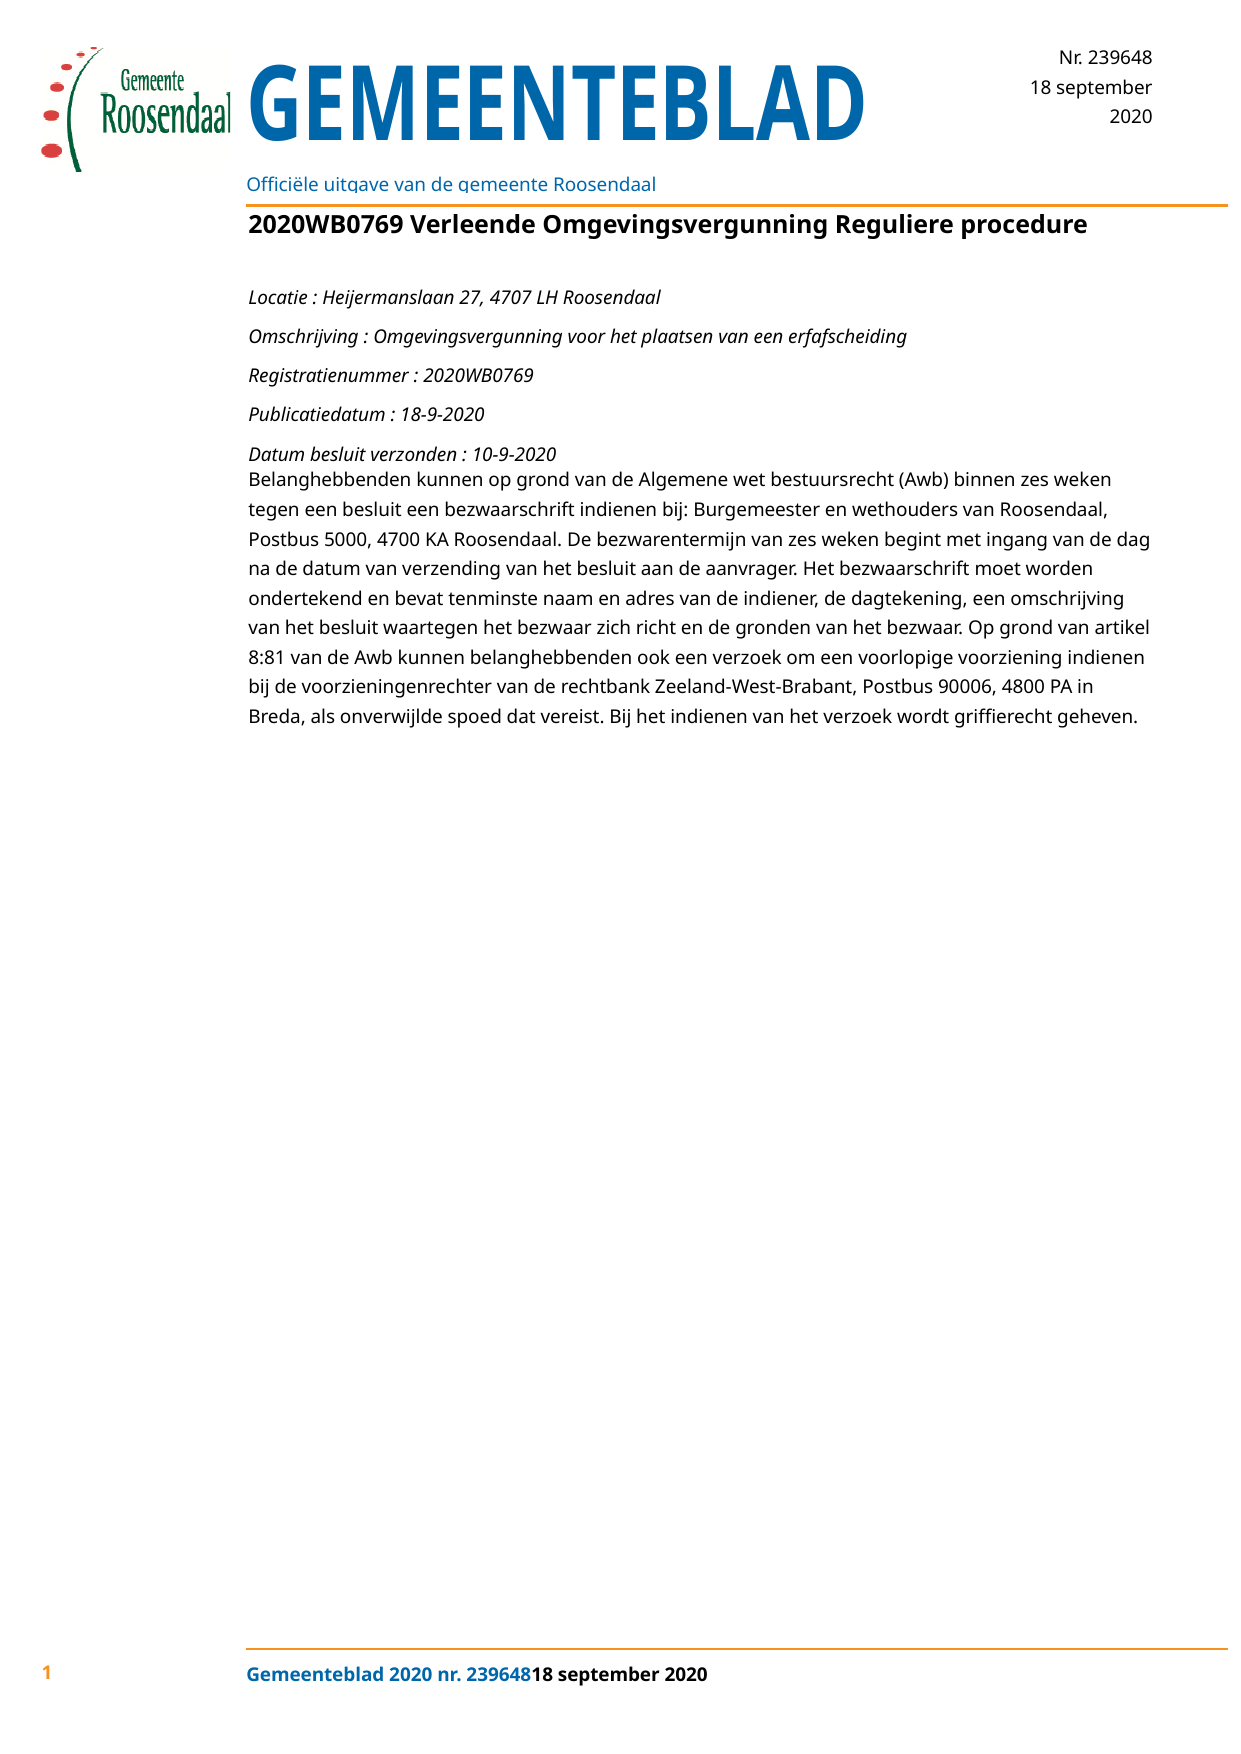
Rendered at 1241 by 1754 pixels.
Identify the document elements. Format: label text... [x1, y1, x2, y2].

text Datum besluit verzonden : 10-9-2020 [248, 441, 1152, 467]
text 2020WB0769 Verleende Omgevingsvergunning Reguliere procedure [248, 207, 1152, 241]
text Registratienummer : 2020WB0769 [248, 362, 1152, 388]
text Locatie : Heijermanslaan 27, 4707 LH Roosendaal [248, 284, 1152, 309]
text Omschrijving : Omgevingsvergunning voor het plaatsen van een erfafscheiding [248, 323, 1152, 349]
text Belanghebbenden kunnen op grond van de Algemene wet bestuursrecht (Awb) binnen zes weken tegen een besluit een bezwaarschrift indienen bij: Burgemeester en wethouders van Roosendaal, Postbus 5000, 4700 KA Roosendaal. De bezwarentermijn van zes weken begint met ingang van de dag na de datum van verzending van het besluit aan de aanvrager. Het bezwaarschrift moet worden ondertekend en bevat tenminste naam en adres van de indiener, de dagtekening, een omschrijving van het besluit waartegen het bezwaar zich richt en de gronden van het bezwaar. Op grond van artikel 8:81 van de Awb kunnen belanghebbenden ook een verzoek om een voorlopige voorziening indienen bij de voorzieningenrechter van de rechtbank Zeeland-West-Brabant, Postbus 90006, 4800 PA in Breda, als onverwijlde spoed dat vereist. Bij het indienen van het verzoek wordt griffierecht geheven. [248, 467, 1152, 729]
picture [41, 47, 231, 172]
text Publicatiedatum : 18-9-2020 [248, 402, 1152, 427]
